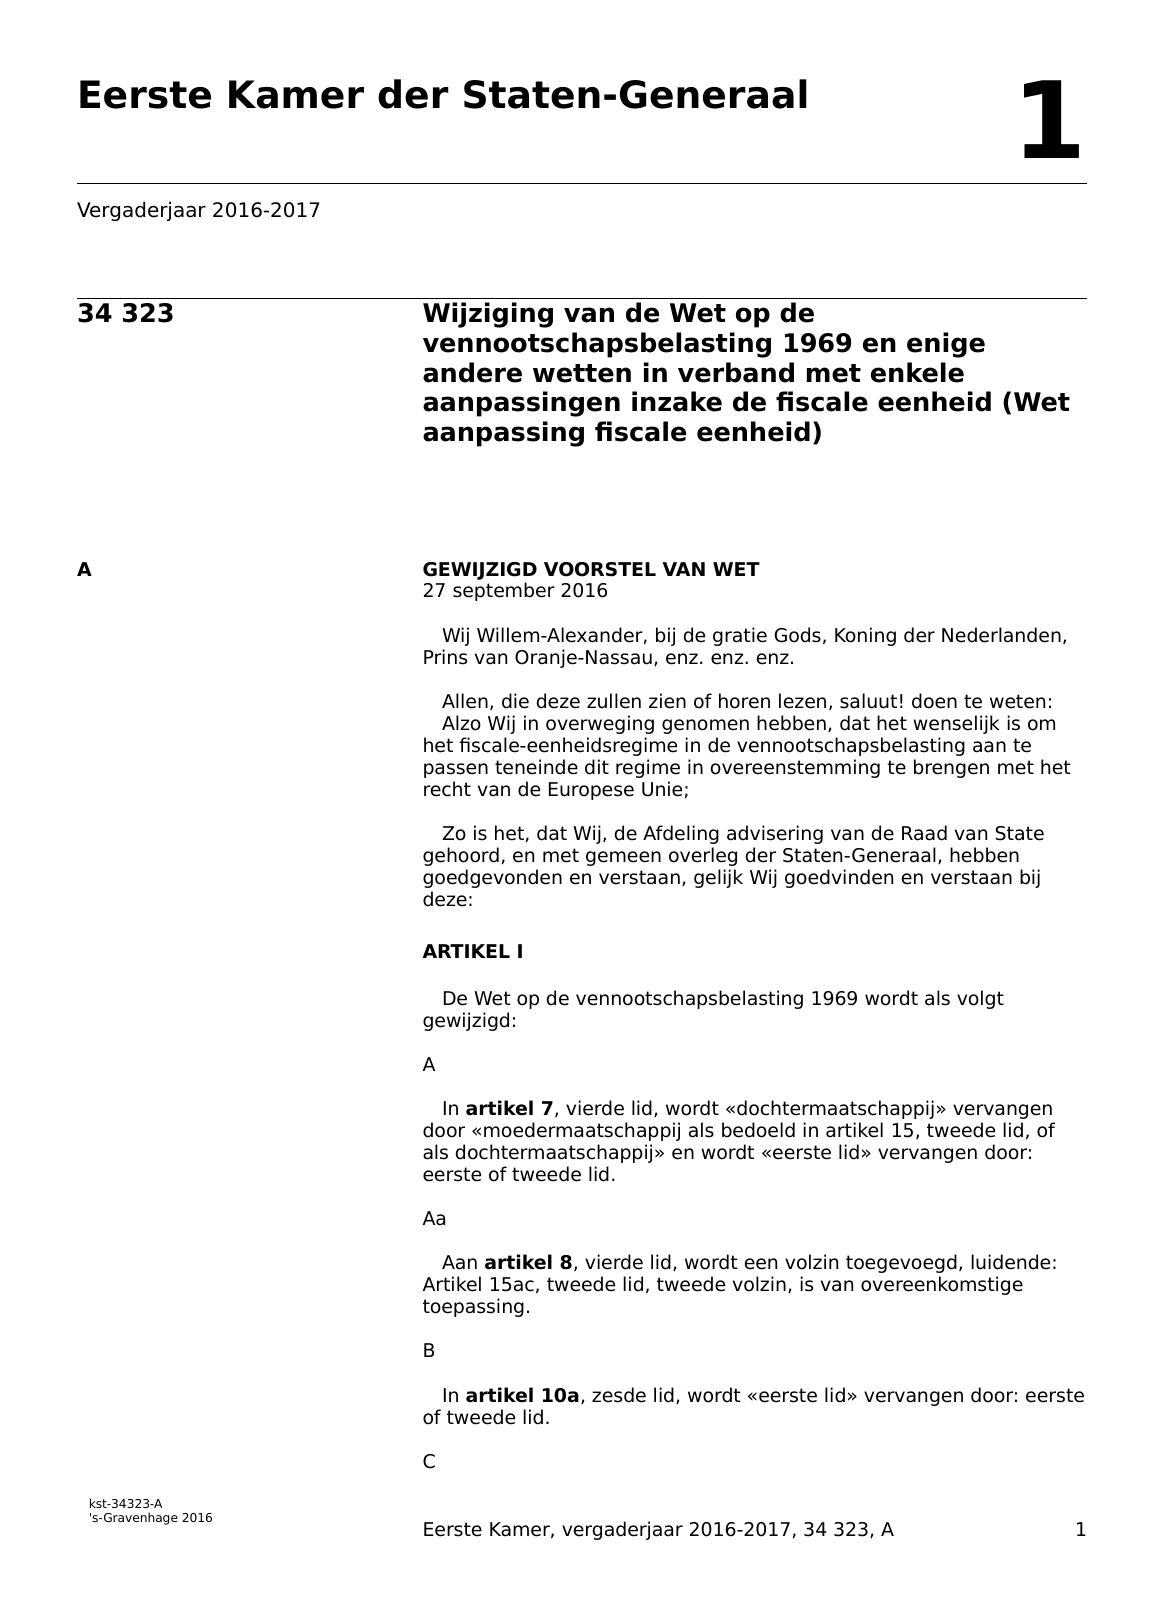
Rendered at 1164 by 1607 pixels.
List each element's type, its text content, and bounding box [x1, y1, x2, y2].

text kst-34323-A [88, 1497, 323, 1511]
subtitle ARTIKEL I [422, 941, 1087, 963]
text In artikel 7, vierde lid, wordt «dochtermaatschappij» vervangen door «moedermaatschappij als bedoeld in artikel 15, tweede lid, of als dochtermaatschappij» en wordt «eerste lid» vervangen door: eerste of tweede lid. [422, 1098, 1087, 1186]
text Allen, die deze zullen zien of horen lezen, saluut! doen te weten: [422, 691, 1087, 713]
text Aa [422, 1208, 1087, 1230]
text De Wet op de vennootschapsbelasting 1969 wordt als volgt gewijzigd: [422, 988, 1087, 1032]
table_cell Vergaderjaar 2016-2017 [77, 184, 1087, 298]
text Zo is het, dat Wij, de Afdeling advisering van de Raad van State gehoord, en met gemeen overleg der Staten-Generaal, hebben goedgevonden en verstaan, gelijk Wij goedvinden en verstaan bij deze: [422, 823, 1087, 911]
text In artikel 10a, zesde lid, wordt «eerste lid» vervangen door: eerste of tweede lid. [422, 1384, 1087, 1428]
subtitle 34 323 Wijziging van de Wet op de vennootschapsbelasting 1969 en enige andere wetten in verband met enkele aanpassingen inzake de fiscale eenheid (Wet aanpassing fiscale eenheid) [77, 299, 1087, 447]
text 's-Gravenhage 2016 [88, 1511, 323, 1525]
subtitle A GEWIJZIGD VOORSTEL VAN WET [77, 558, 1087, 580]
table_header 1 [886, 59, 1087, 183]
text Aan artikel 8, vierde lid, wordt een volzin toegevoegd, luidende: Artikel 15ac, tweede lid, tweede volzin, is van overeenkomstige toepassing. [422, 1252, 1087, 1318]
text C [422, 1451, 1087, 1473]
text Alzo Wij in overweging genomen hebben, dat het wenselijk is om het fiscale-eenheidsregime in de vennootschapsbelasting aan te passen teneinde dit regime in overeenstemming te brengen met het recht van de Europese Unie; [422, 713, 1087, 801]
table_header Eerste Kamer der Staten-Generaal [77, 59, 886, 183]
text Wij Willem-Alexander, bij de gratie Gods, Koning der Nederlanden, Prins van Oranje-Nassau, enz. enz. enz. [422, 624, 1087, 668]
text 27 september 2016 [422, 580, 1087, 602]
text B [422, 1340, 1087, 1362]
text A [422, 1054, 1087, 1076]
